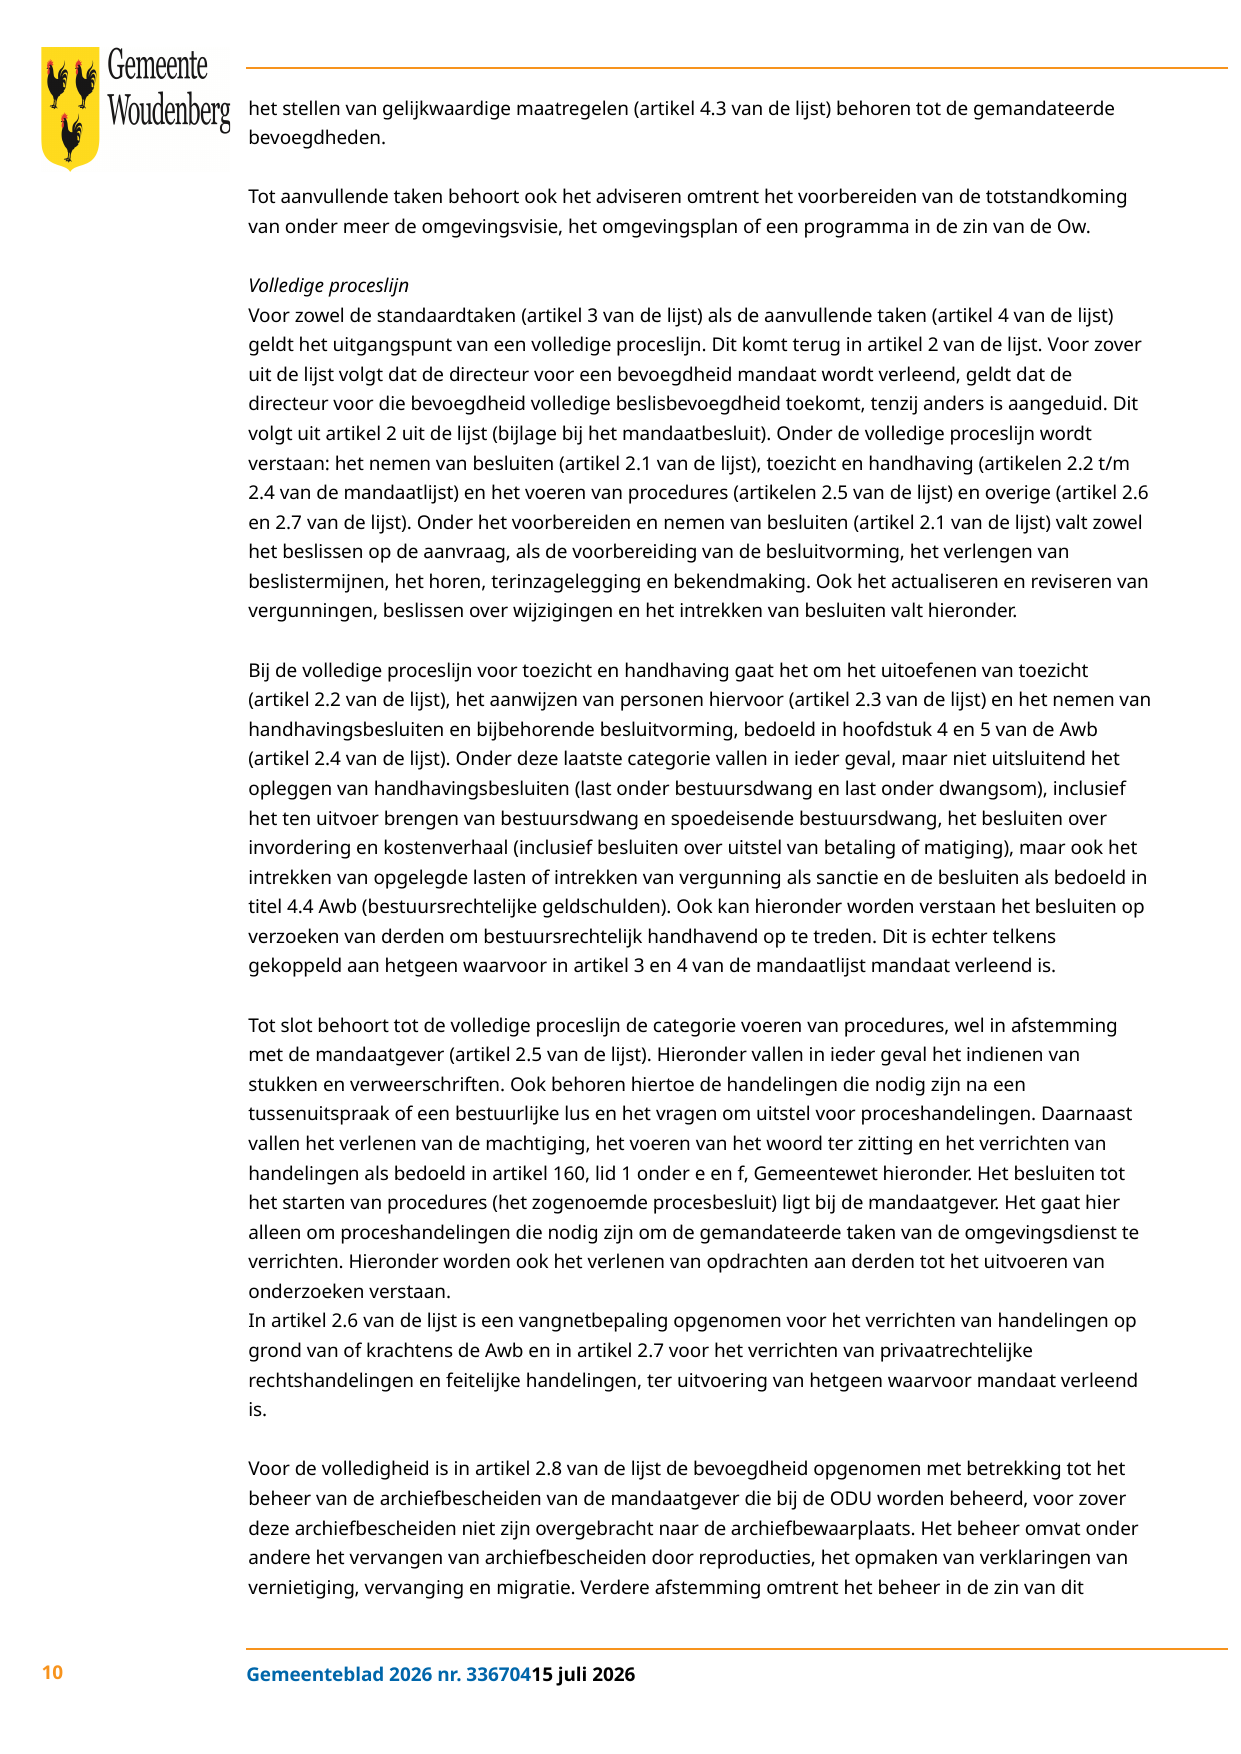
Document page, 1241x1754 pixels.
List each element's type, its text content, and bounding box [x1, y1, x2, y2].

text Bij de volledige proceslijn voor toezicht en handhaving gaat het om het uitoefenen van toezicht (artikel 2.2 van de lijst), het aanwijzen van personen hiervoor (artikel 2.3 van de lijst) en het nemen van handhavingsbesluiten en bijbehorende besluitvorming, bedoeld in hoofdstuk 4 en 5 van de Awb (artikel 2.4 van de lijst). Onder deze laatste categorie vallen in ieder geval, maar niet uitsluitend het opleggen van handhavingsbesluiten (last onder bestuursdwang en last onder dwangsom), inclusief het ten uitvoer brengen van bestuursdwang en spoedeisende bestuursdwang, het besluiten over invordering en kostenverhaal (inclusief besluiten over uitstel van betaling of matiging), maar ook het intrekken van opgelegde lasten of intrekken van vergunning als sanctie en de besluiten als bedoeld in titel 4.4 Awb (bestuursrechtelijke geldschulden). Ook kan hieronder worden verstaan het besluiten op verzoeken van derden om bestuursrechtelijk handhavend op te treden. Dit is echter telkens gekoppeld aan hetgeen waarvoor in artikel 3 en 4 van de mandaatlijst mandaat verleend is. [248, 657, 1152, 978]
text Volledige proceslijn [248, 272, 1152, 298]
text In artikel 2.6 van de lijst is een vangnetbepaling opgenomen voor het verrichten van handelingen op grond van of krachtens de Awb en in artikel 2.7 voor het verrichten van privaatrechtelijke rechtshandelingen en feitelijke handelingen, ter uitvoering van hetgeen waarvoor mandaat verleend is. [248, 1308, 1152, 1422]
text Voor de volledigheid is in artikel 2.8 van de lijst de bevoegdheid opgenomen met betrekking tot het beheer van de archiefbescheiden van de mandaatgever die bij de ODU worden beheerd, voor zover deze archiefbescheiden niet zijn overgebracht naar de archiefbewaarplaats. Het beheer omvat onder andere het vervangen van archiefbescheiden door reproducties, het opmaken van verklaringen van vernietiging, vervanging en migratie. Verdere afstemming omtrent het beheer in de zin van dit [248, 1456, 1152, 1600]
text Voor zowel de standaardtaken (artikel 3 van de lijst) als de aanvullende taken (artikel 4 van de lijst) geldt het uitgangspunt van een volledige proceslijn. Dit komt terug in artikel 2 van de lijst. Voor zover uit de lijst volgt dat de directeur voor een bevoegdheid mandaat wordt verleend, geldt dat de directeur voor die bevoegdheid volledige beslisbevoegdheid toekomt, tenzij anders is aangeduid. Dit volgt uit artikel 2 uit de lijst (bijlage bij het mandaatbesluit). Onder de volledige proceslijn wordt verstaan: het nemen van besluiten (artikel 2.1 van de lijst), toezicht en handhaving (artikelen 2.2 t/m 2.4 van de mandaatlijst) en het voeren van procedures (artikelen 2.5 van de lijst) en overige (artikel 2.6 en 2.7 van de lijst). Onder het voorbereiden en nemen van besluiten (artikel 2.1 van de lijst) valt zowel het beslissen op de aanvraag, als de voorbereiding van de besluitvorming, het verlengen van beslistermijnen, het horen, terinzagelegging en bekendmaking. Ook het actualiseren en reviseren van vergunningen, beslissen over wijzigingen en het intrekken van besluiten valt hieronder. [248, 302, 1152, 623]
text Tot slot behoort tot de volledige proceslijn de categorie voeren van procedures, wel in afstemming met de mandaatgever (artikel 2.5 van de lijst). Hieronder vallen in ieder geval het indienen van stukken en verweerschriften. Ook behoren hiertoe de handelingen die nodig zijn na een tussenuitspraak of een bestuurlijke lus en het vragen om uitstel voor proceshandelingen. Daarnaast vallen het verlenen van de machtiging, het voeren van het woord ter zitting en het verrichten van handelingen als bedoeld in artikel 160, lid 1 onder e en f, Gemeentewet hieronder. Het besluiten tot het starten van procedures (het zogenoemde procesbesluit) ligt bij de mandaatgever. Het gaat hier alleen om proceshandelingen die nodig zijn om de gemandateerde taken van de omgevingsdienst te verrichten. Hieronder worden ook het verlenen van opdrachten aan derden tot het uitvoeren van onderzoeken verstaan. [248, 1012, 1152, 1304]
text het stellen van gelijkwaardige maatregelen (artikel 4.3 van de lijst) behoren tot de gemandateerde bevoegdheden. [248, 95, 1152, 150]
text Tot aanvullende taken behoort ook het adviseren omtrent het voorbereiden van de totstandkoming van onder meer de omgevingsvisie, het omgevingsplan of een programma in de zin van de Ow. [248, 183, 1152, 239]
picture [41, 47, 231, 172]
